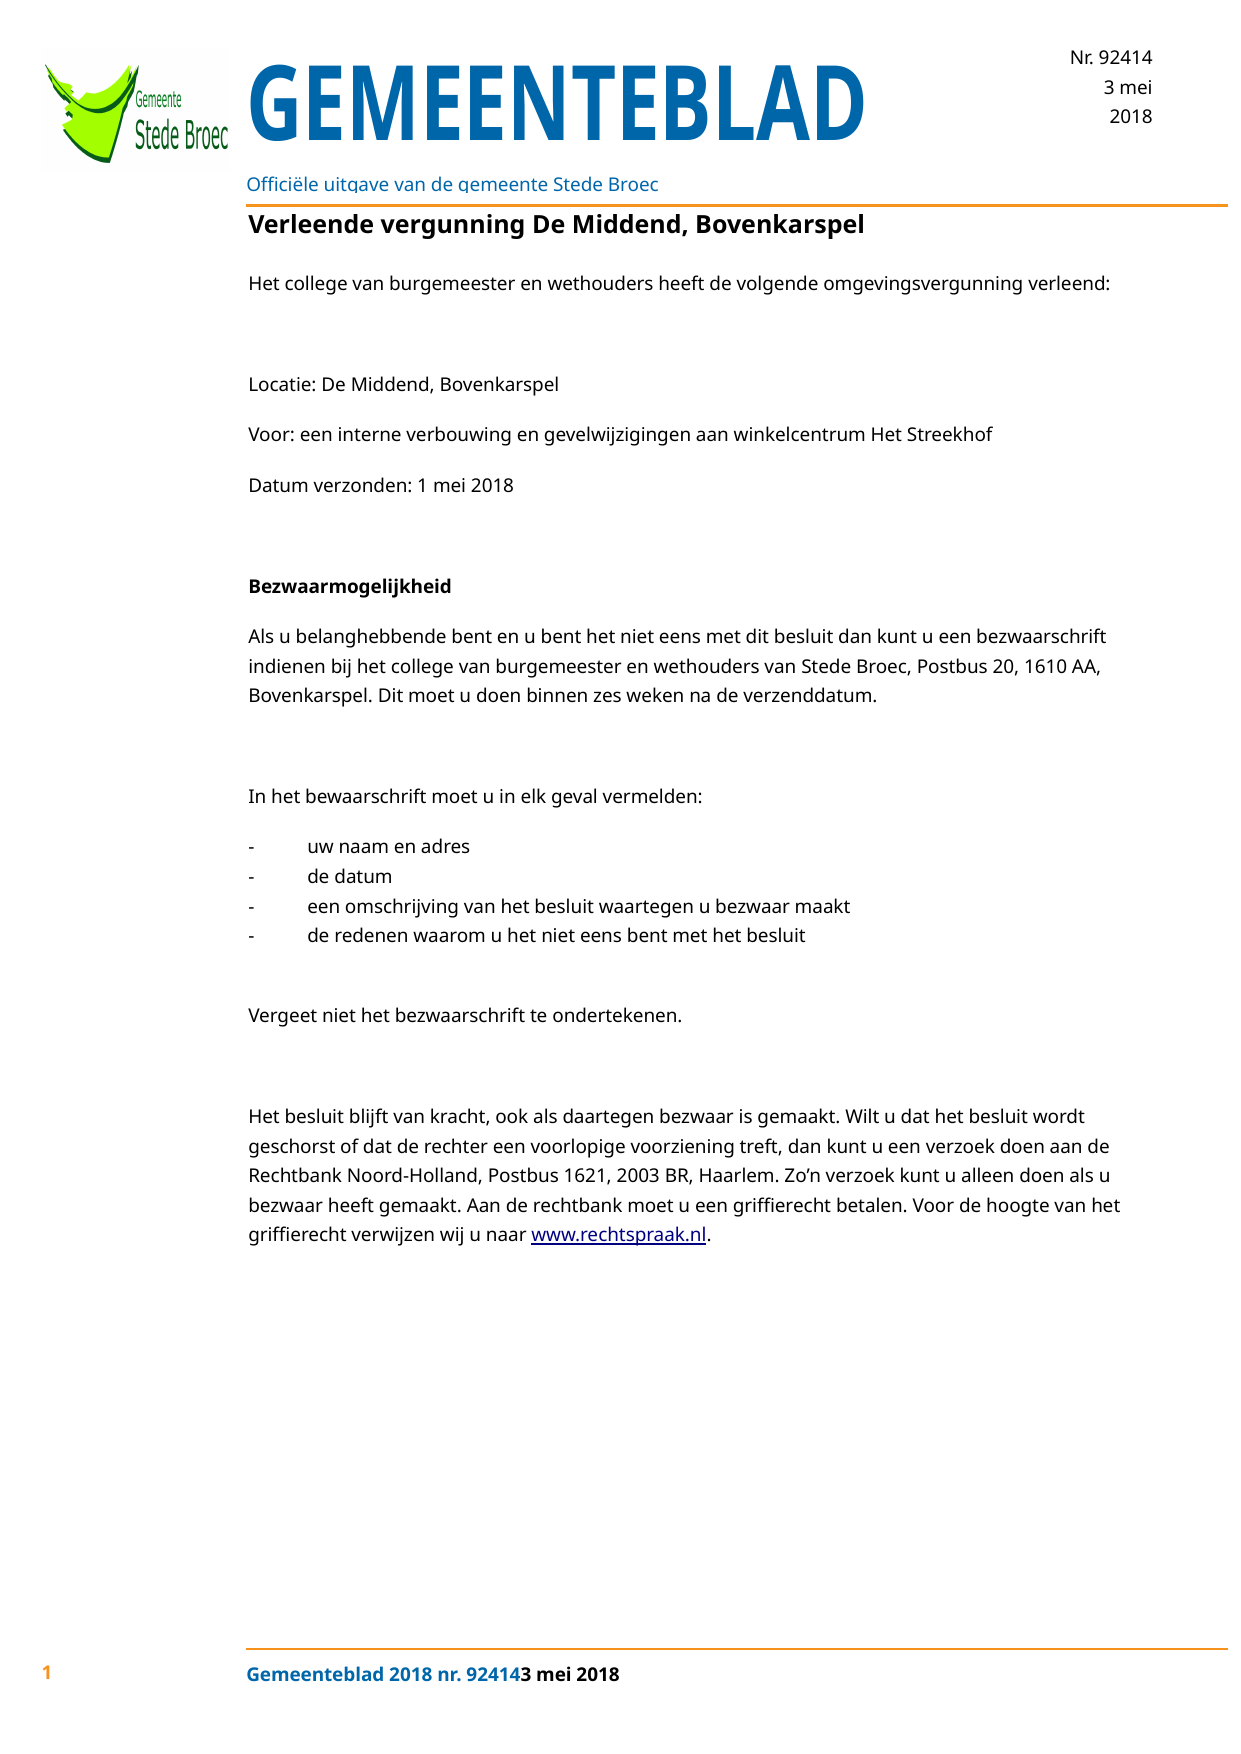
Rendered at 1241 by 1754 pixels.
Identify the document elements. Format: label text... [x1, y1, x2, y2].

text Vergeet niet het bezwaarschrift te ondertekenen. [248, 1002, 1152, 1028]
list uw naam en adres [248, 834, 1152, 859]
text Verleende vergunning De Middend, Bovenkarspel [248, 207, 1152, 241]
text Bezwaarmogelijkheid [248, 573, 1152, 598]
text Datum verzonden: 1 mei 2018 [248, 472, 1152, 498]
picture [41, 47, 231, 172]
list een omschrijving van het besluit waartegen u bezwaar maakt [248, 893, 1152, 918]
text Voor: een interne verbouwing en gevelwijzigingen aan winkelcentrum Het Streekhof [248, 422, 1152, 447]
text Het besluit blijft van kracht, ook als daartegen bezwaar is gemaakt. Wilt u dat het besluit wordt geschorst of dat de rechter een voorlopige voorziening treft, dan kunt u een verzoek doen aan de Rechtbank Noord-Holland, Postbus 1621, 2003 BR, Haarlem. Zo’n verzoek kunt u alleen doen als u bezwaar heeft gemaakt. Aan de rechtbank moet u een griffierecht betalen. Voor de hoogte van het griffierecht verwijzen wij u naar www.rechtspraak.nl. [248, 1103, 1152, 1247]
text Het college van burgemeester en wethouders heeft de volgende omgevingsvergunning verleend: [248, 270, 1152, 296]
list de datum [248, 863, 1152, 889]
text Als u belanghebbende bent en u bent het niet eens met dit besluit dan kunt u een bezwaarschrift indienen bij het college van burgemeester en wethouders van Stede Broec, Postbus 20, 1610 AA, Bovenkarspel. Dit moet u doen binnen zes weken na de verzenddatum. [248, 623, 1152, 708]
text Locatie: De Middend, Bovenkarspel [248, 371, 1152, 397]
list de redenen waarom u het niet eens bent met het besluit [248, 922, 1152, 948]
text In het bewaarschrift moet u in elk geval vermelden: [248, 783, 1152, 809]
